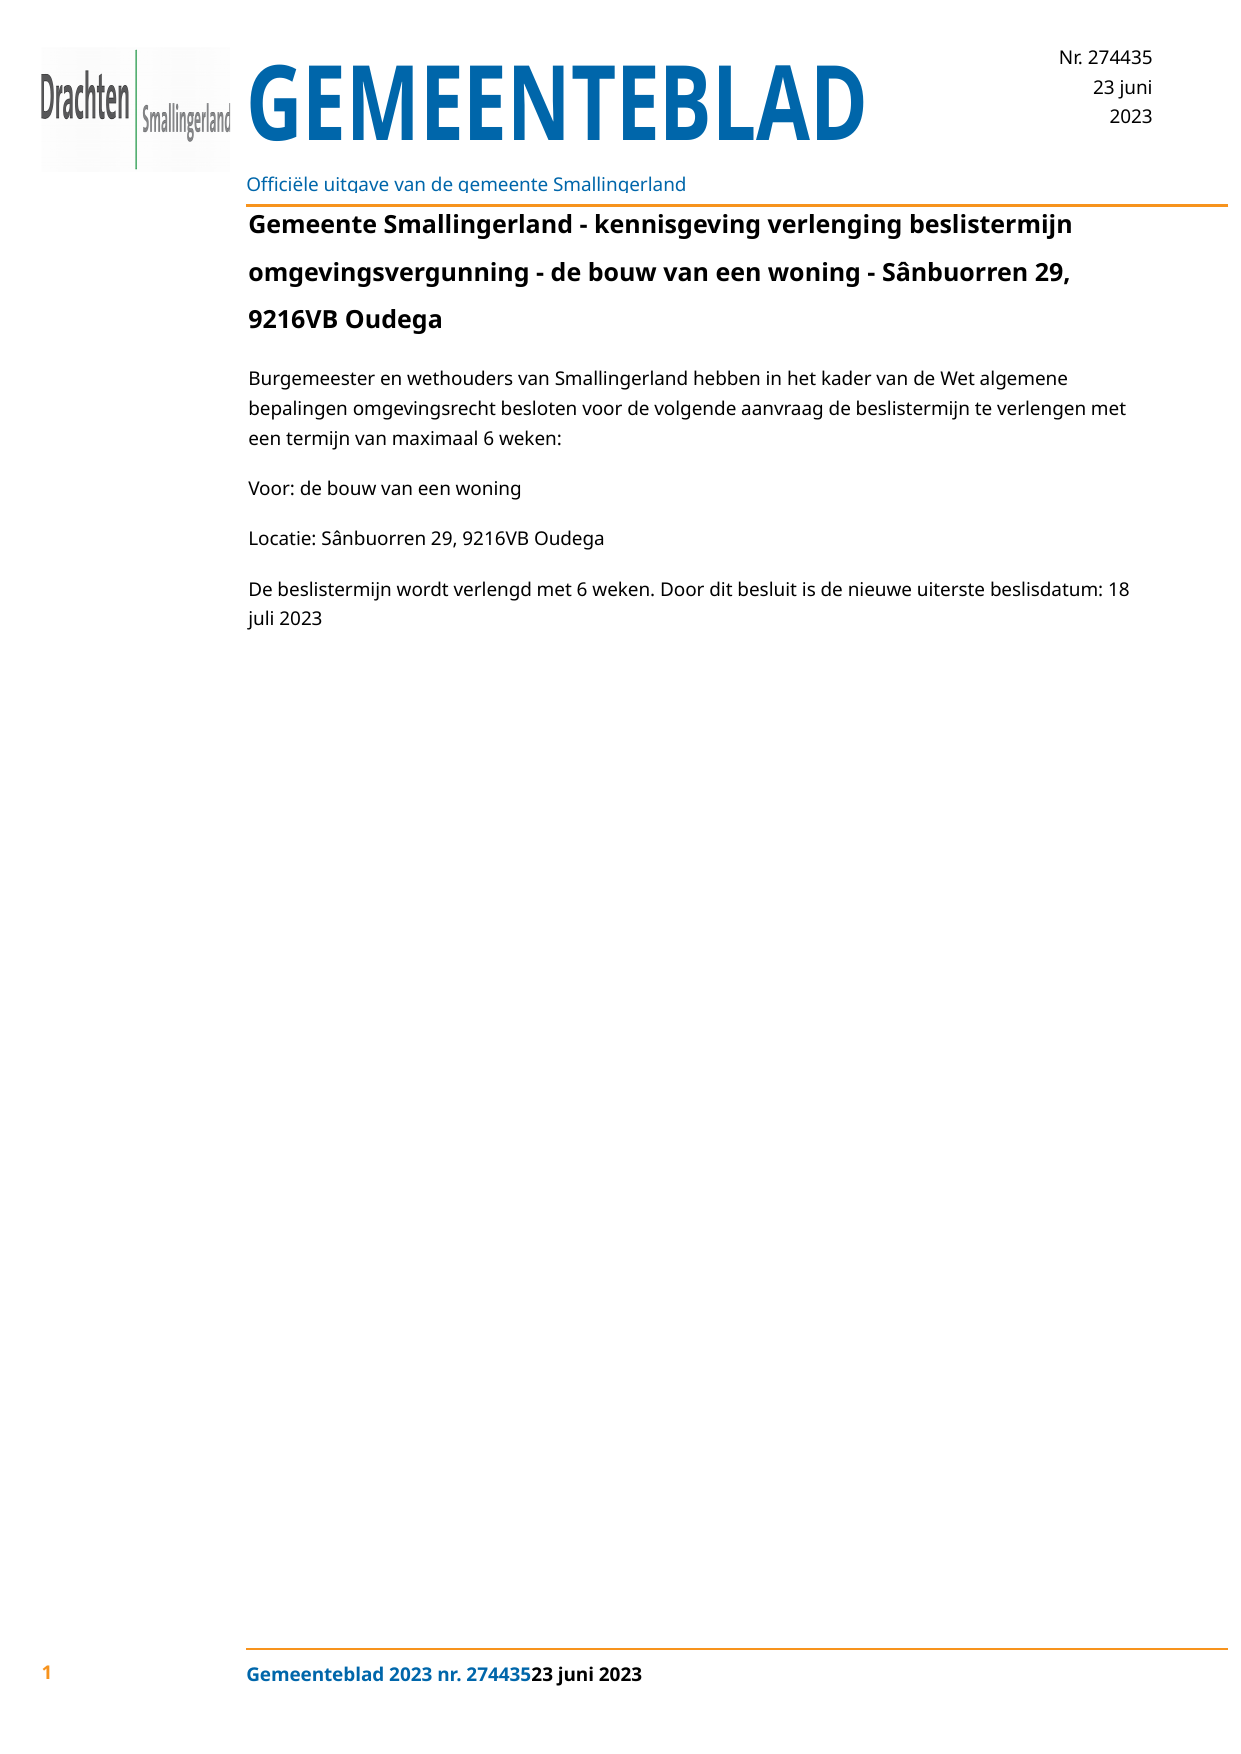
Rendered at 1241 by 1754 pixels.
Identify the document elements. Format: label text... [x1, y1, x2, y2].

text Locatie: Sânbuorren 29, 9216VB Oudega [248, 526, 1152, 551]
picture [41, 47, 231, 172]
text De beslistermijn wordt verlengd met 6 weken. Door dit besluit is de nieuwe uiterste beslisdatum: 18 juli 2023 [248, 576, 1152, 631]
text Burgemeester en wethouders van Smallingerland hebben in het kader van de Wet algemene bepalingen omgevingsrecht besloten voor de volgende aanvraag de beslistermijn te verlengen met een termijn van maximaal 6 weken: [248, 366, 1152, 450]
text Voor: de bouw van een woning [248, 475, 1152, 501]
text Gemeente Smallingerland - kennisgeving verlenging beslistermijn omgevingsvergunning - de bouw van een woning - Sânbuorren 29, 9216VB Oudega [248, 207, 1152, 336]
